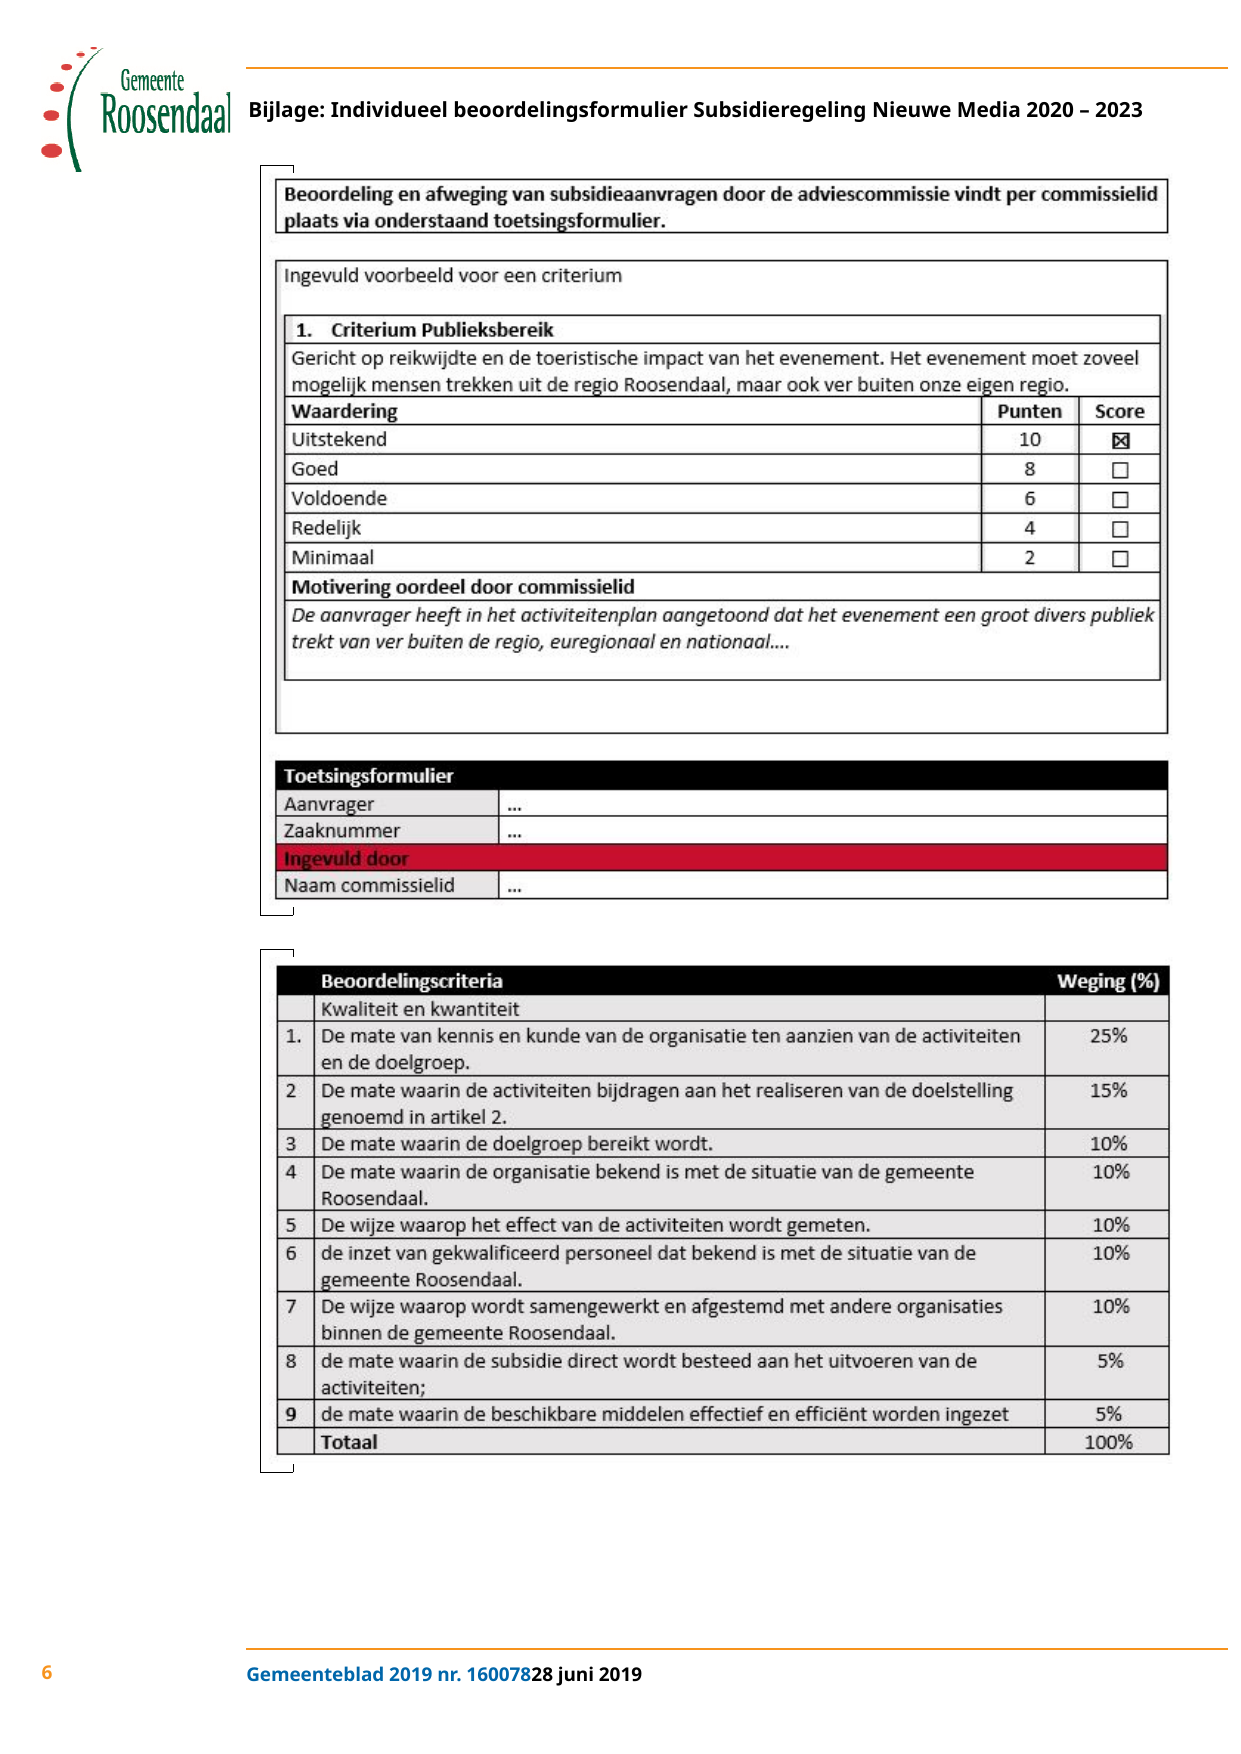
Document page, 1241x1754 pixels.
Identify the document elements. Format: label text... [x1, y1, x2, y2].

picture [268, 173, 1173, 907]
text Bijlage: Individueel beoordelingsformulier Subsidieregeling Nieuwe Media 2020 – 2023 [248, 95, 1152, 123]
picture [268, 957, 1173, 1464]
picture [41, 47, 231, 172]
